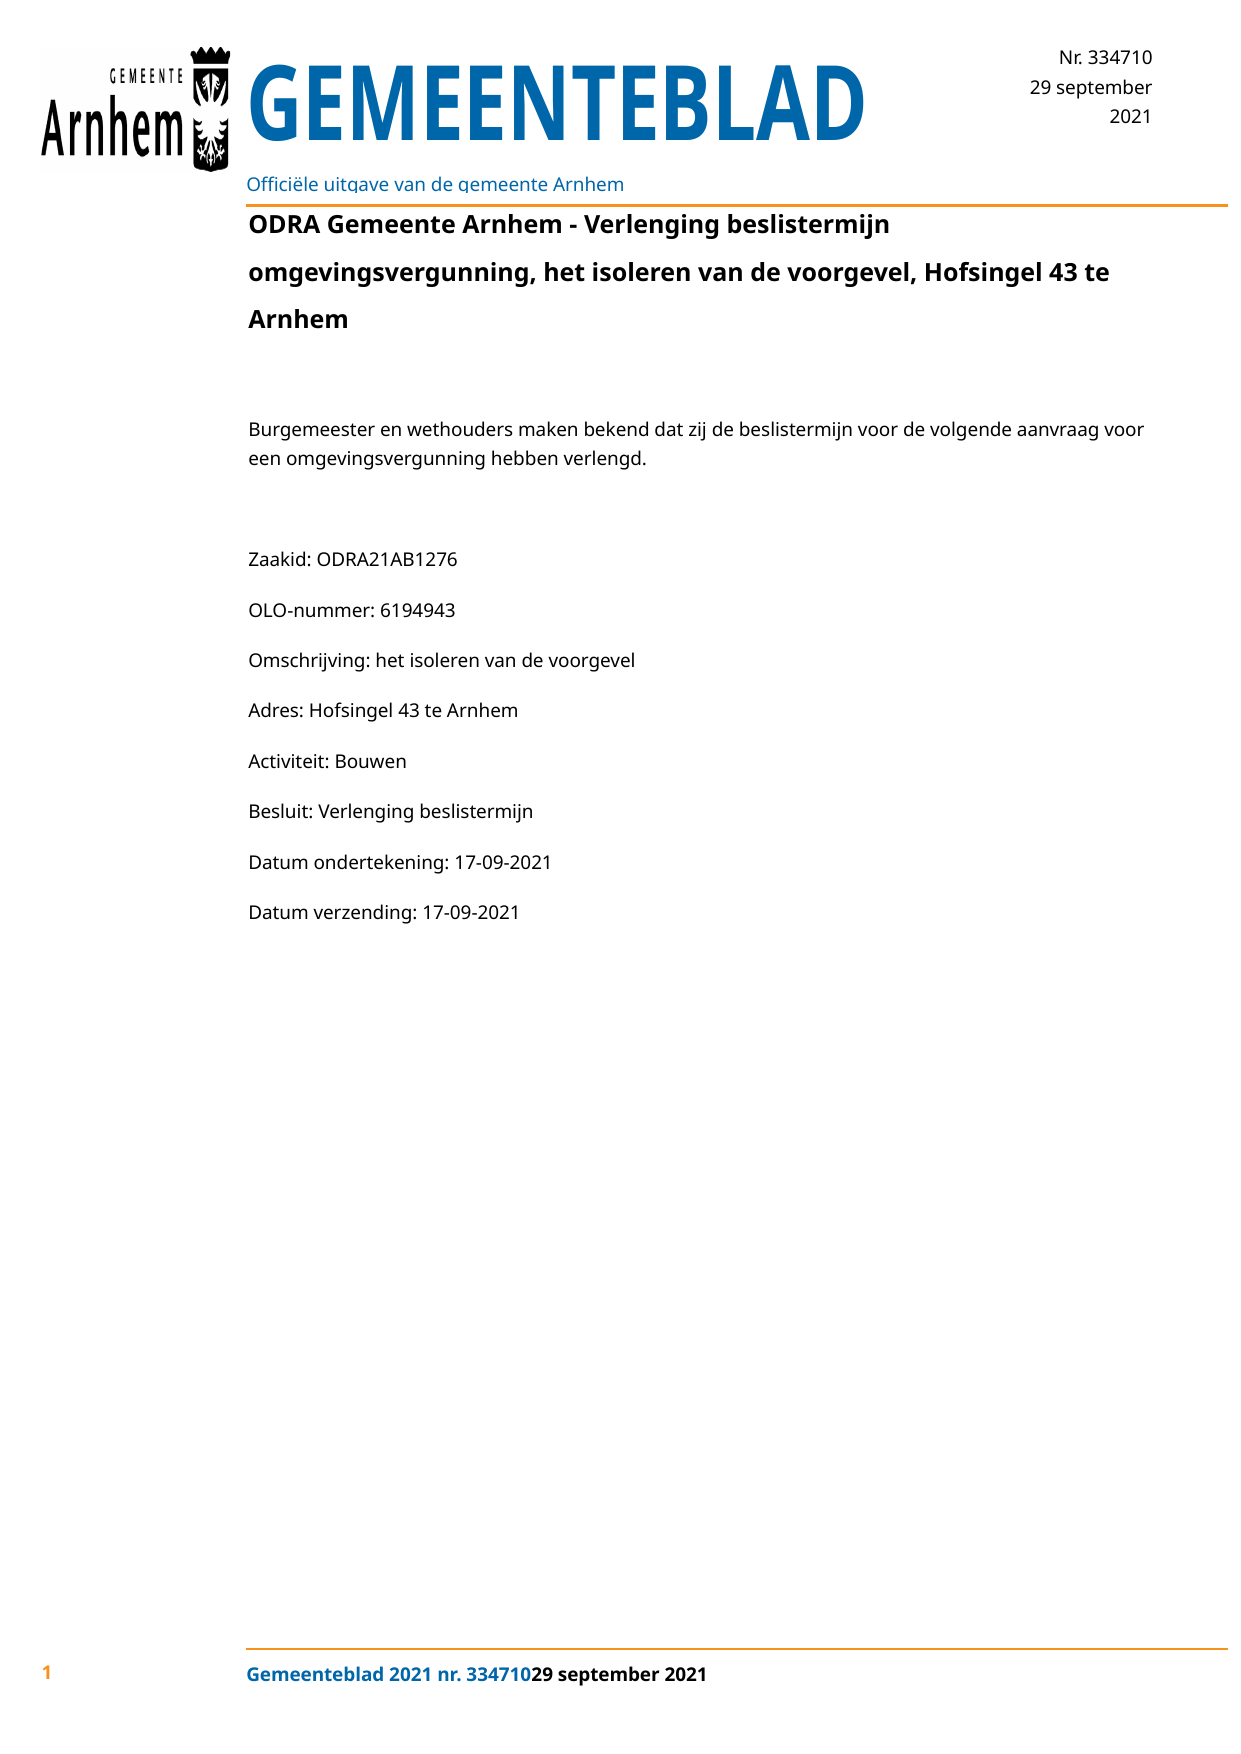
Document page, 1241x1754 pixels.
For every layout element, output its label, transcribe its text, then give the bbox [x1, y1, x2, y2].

text ODRA Gemeente Arnhem - Verlenging beslistermijn omgevingsvergunning, het isoleren van de voorgevel, Hofsingel 43 te Arnhem [248, 207, 1152, 336]
picture [41, 47, 231, 172]
text OLO-nummer: 6194943 [248, 597, 1152, 622]
text Omschrijving: het isoleren van de voorgevel [248, 647, 1152, 673]
text Zaakid: ODRA21AB1276 [248, 546, 1152, 572]
text Burgemeester en wethouders maken bekend dat zij de beslistermijn voor de volgende aanvraag voor een omgevingsvergunning hebben verlengd. [248, 416, 1152, 471]
text Adres: Hofsingel 43 te Arnhem [248, 698, 1152, 723]
text Datum verzending: 17-09-2021 [248, 899, 1152, 925]
text Activiteit: Bouwen [248, 748, 1152, 774]
text Datum ondertekening: 17-09-2021 [248, 849, 1152, 874]
text Besluit: Verlenging beslistermijn [248, 798, 1152, 824]
